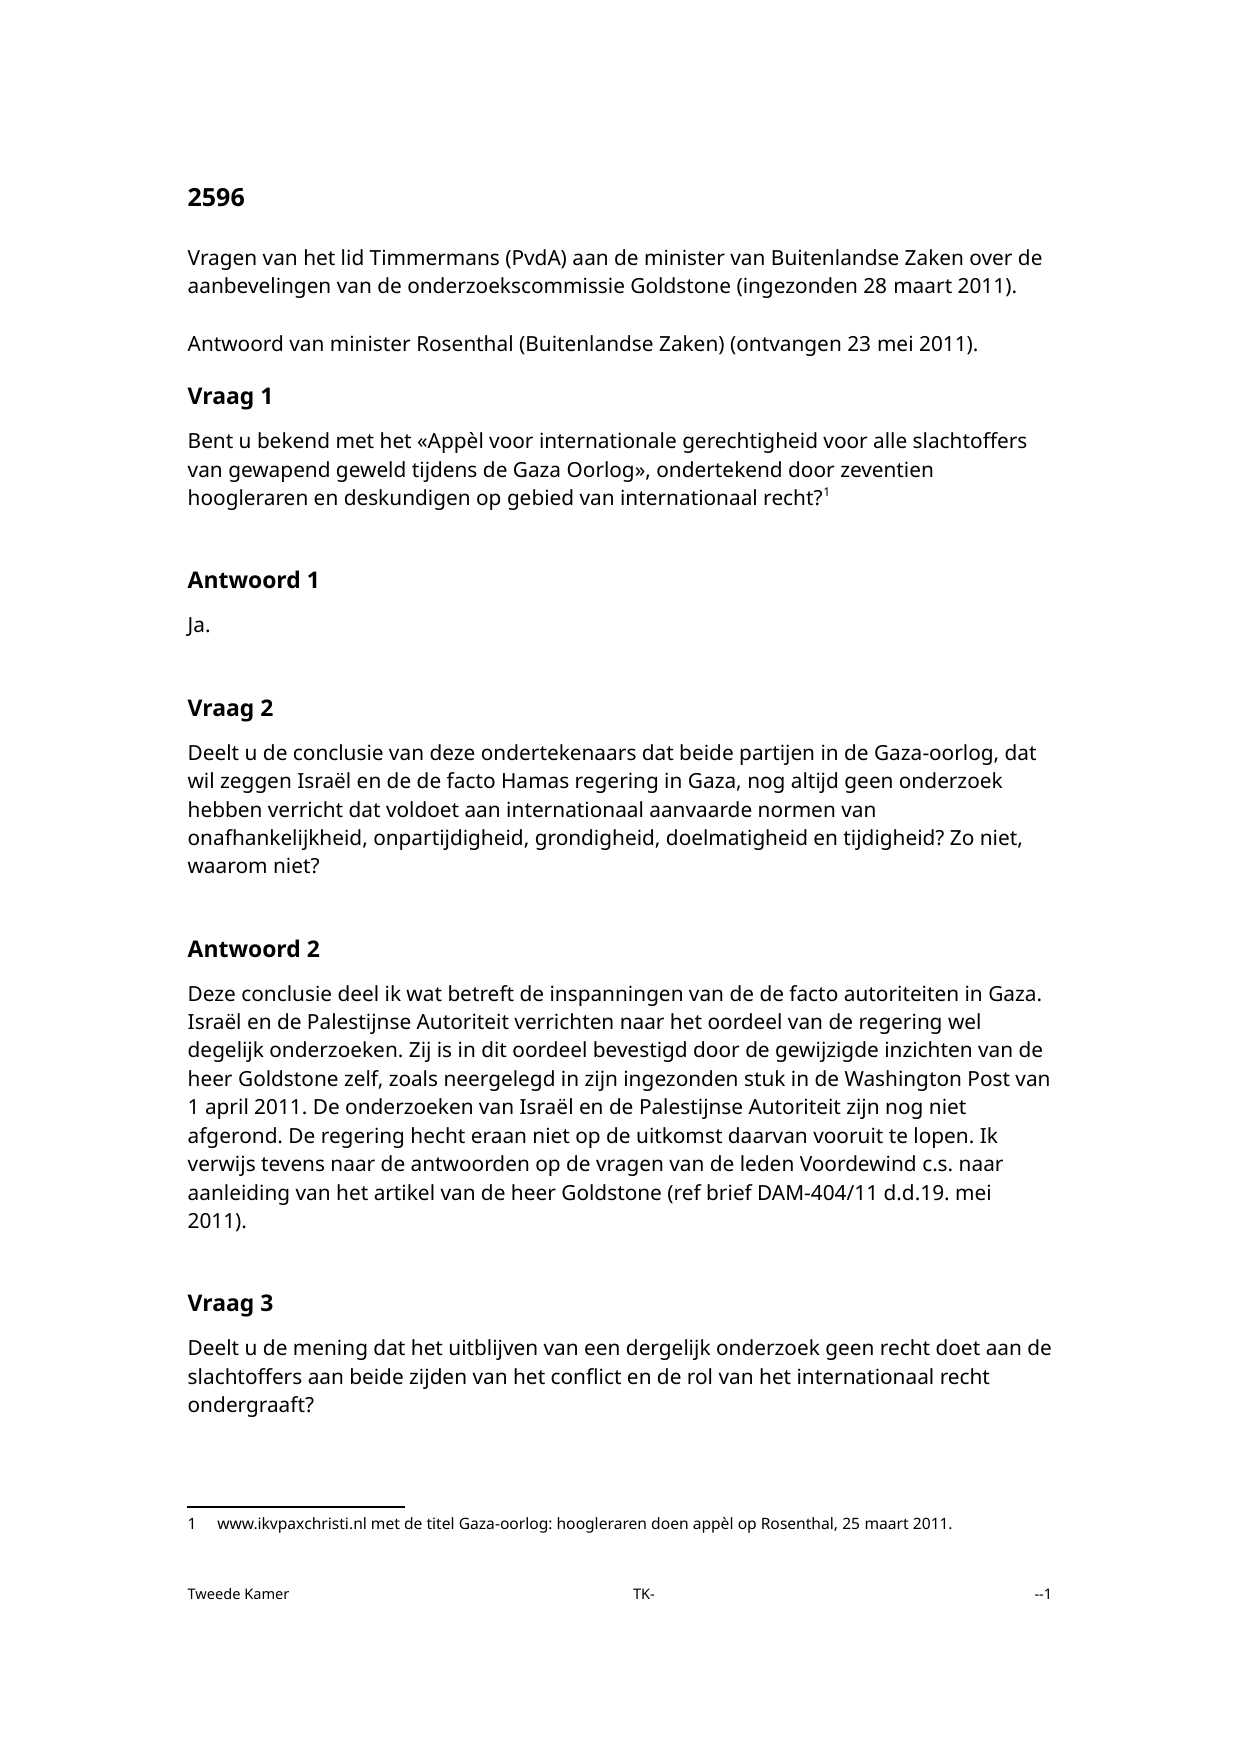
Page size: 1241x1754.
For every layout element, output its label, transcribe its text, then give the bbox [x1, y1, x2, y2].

subtitle Vraag 3 [187, 1287, 1053, 1318]
subtitle Vraag 1 [187, 380, 1053, 412]
text Bent u bekend met het «Appèl voor internationale gerechtigheid voor alle slachtoffers van gewapend geweld tijdens de Gaza Oorlog», ondertekend door zeventien hoogleraren en deskundigen op gebied van internationaal recht? [187, 427, 1053, 512]
text www.ikvpaxchristi.nl met de titel Gaza-oorlog: hoogleraren doen appèl op Rosenthal, 25 maart 2011. [187, 1477, 1053, 1534]
text Antwoord van minister Rosenthal (Buitenlandse Zaken) (ontvangen 23 mei 2011). [187, 329, 1053, 358]
text Vragen van het lid Timmermans (PvdA) aan de minister van Buitenlandse Zaken over de aanbevelingen van de onderzoekscommissie Goldstone (ingezonden 28 maart 2011). [187, 243, 1053, 300]
text Deze conclusie deel ik wat betreft de inspanningen van de de facto autoriteiten in Gaza. Israël en de Palestijnse Autoriteit verrichten naar het oordeel van de regering wel degelijk onderzoeken. Zij is in dit oordeel bevestigd door de gewijzigde inzichten van de heer Goldstone zelf, zoals neergelegd in zijn ingezonden stuk in de Washington Post van 1 april 2011. De onderzoeken van Israël en de Palestijnse Autoriteit zijn nog niet afgerond. De regering hecht eraan niet op de uitkomst daarvan vooruit te lopen. Ik verwijs tevens naar de antwoorden op de vragen van de leden Voordewind c.s. naar aanleiding van het artikel van de heer Goldstone (ref brief DAM-404/11 d.d.19. mei 2011). [187, 979, 1053, 1235]
text Deelt u de mening dat het uitblijven van een dergelijk onderzoek geen recht doet aan de slachtoffers aan beide zijden van het conflict en de rol van het internationaal recht ondergraaft? [187, 1333, 1053, 1419]
text Ja. [187, 611, 1053, 639]
text Deelt u de conclusie van deze ondertekenaars dat beide partijen in de Gaza-oorlog, dat wil zeggen Israël en de de facto Hamas regering in Gaza, nog altijd geen onderzoek hebben verricht dat voldoet aan internationaal aanvaarde normen van onafhankelijkheid, onpartijdigheid, grondigheid, doelmatigheid en tijdigheid? Zo niet, waarom niet? [187, 738, 1053, 880]
subtitle Antwoord 1 [187, 564, 1053, 596]
text 2596 [187, 179, 1053, 213]
subtitle Vraag 2 [187, 692, 1053, 723]
subtitle Antwoord 2 [187, 932, 1053, 964]
